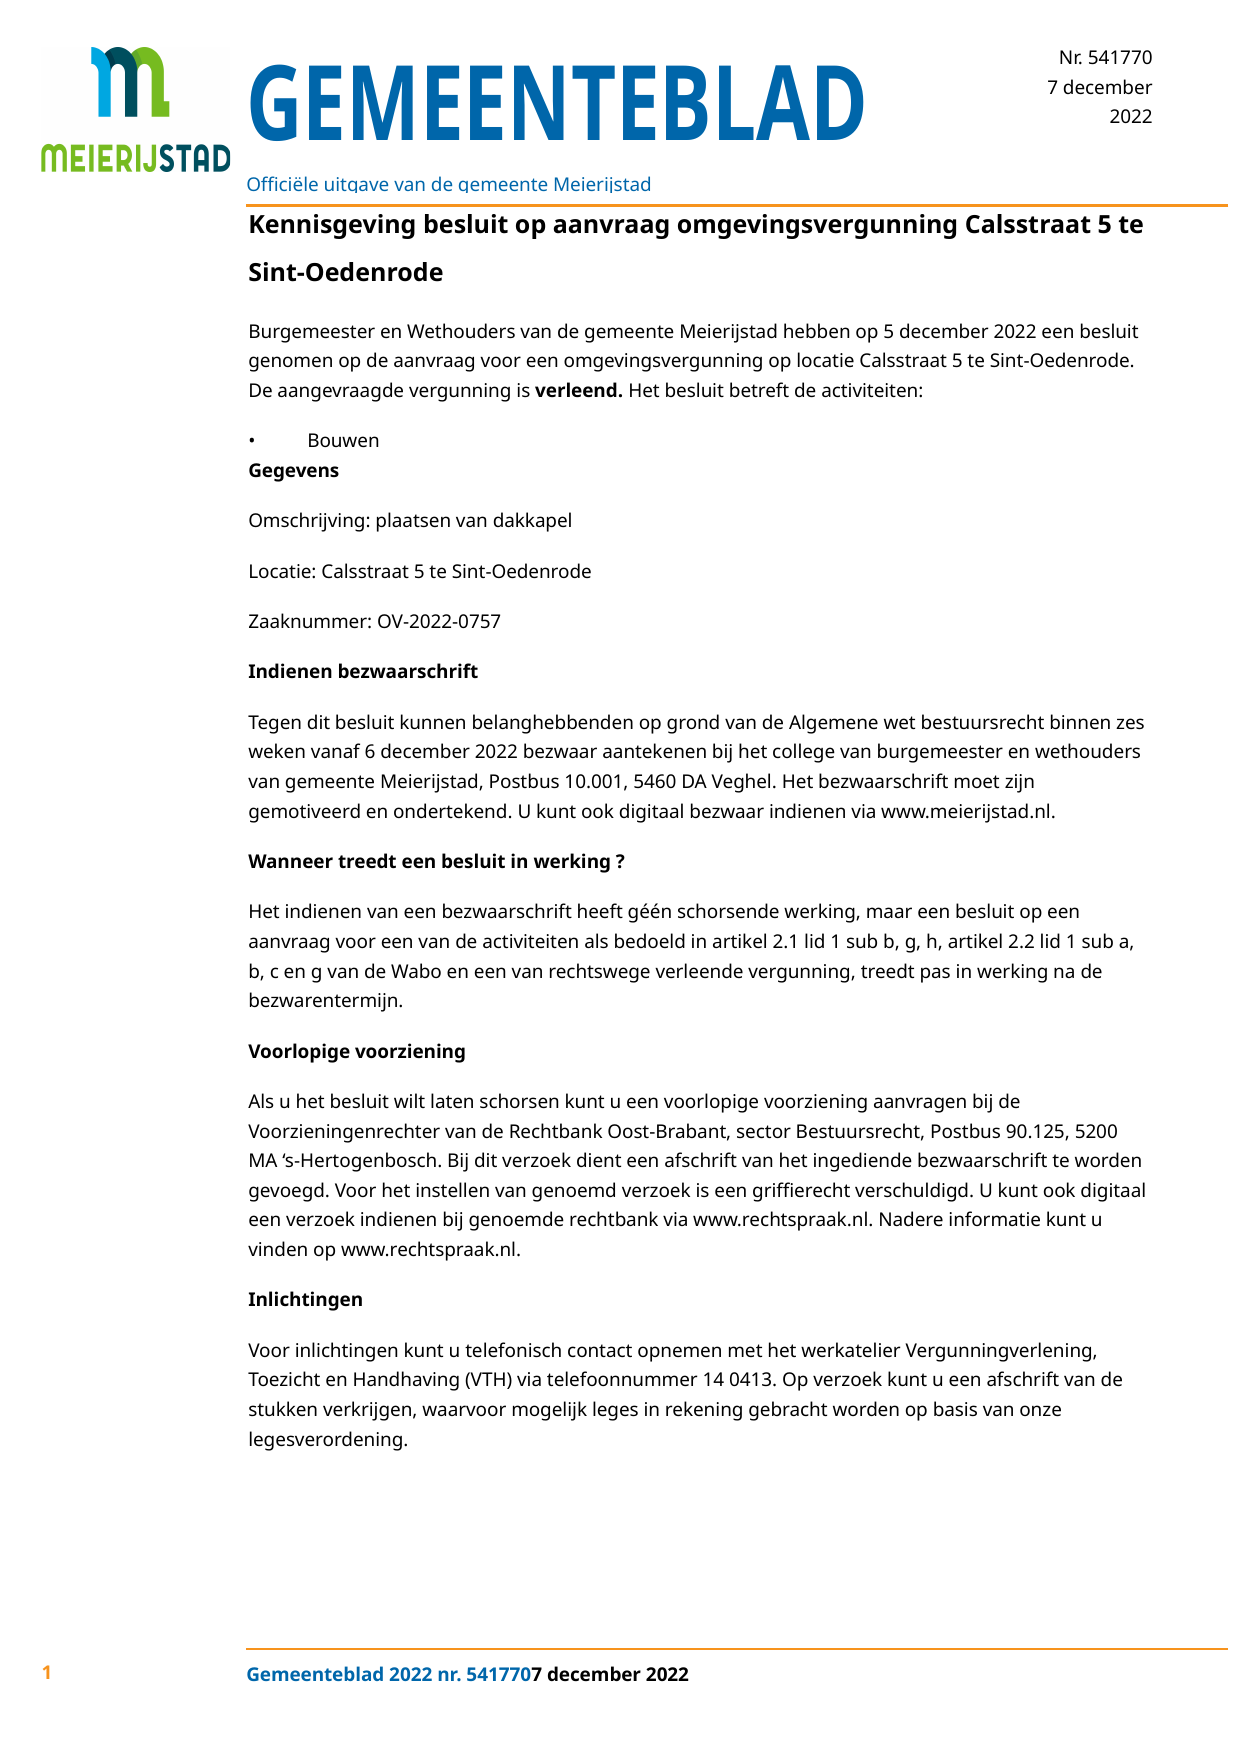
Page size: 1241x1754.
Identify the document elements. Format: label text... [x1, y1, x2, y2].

text Kennisgeving besluit op aanvraag omgevingsvergunning Calsstraat 5 te Sint-Oedenrode [248, 207, 1152, 288]
text Wanneer treedt een besluit in werking ? [248, 848, 1152, 874]
text Voor inlichtingen kunt u telefonisch contact opnemen met het werkatelier Vergunningverlening, Toezicht en Handhaving (VTH) via telefoonnummer 14 0413. Op verzoek kunt u een afschrift van de stukken verkrijgen, waarvoor mogelijk leges in rekening gebracht worden op basis van onze legesverordening. [248, 1337, 1152, 1452]
picture [41, 47, 231, 172]
list Bouwen [248, 427, 1152, 453]
text Burgemeester en Wethouders van de gemeente Meierijstad hebben op 5 december 2022 een besluit genomen op de aanvraag voor een omgevingsvergunning op locatie Calsstraat 5 te Sint-Oedenrode. De aangevraagde vergunning is verleend. Het besluit betreft de activiteiten: [248, 318, 1152, 403]
text Zaaknummer: OV-2022-0757 [248, 608, 1152, 634]
text Omschrijving: plaatsen van dakkapel [248, 507, 1152, 533]
text Locatie: Calsstraat 5 te Sint-Oedenrode [248, 558, 1152, 584]
text Inlichtingen [248, 1287, 1152, 1312]
text Indienen bezwaarschrift [248, 659, 1152, 684]
text Tegen dit besluit kunnen belanghebbenden op grond van de Algemene wet bestuursrecht binnen zes weken vanaf 6 december 2022 bezwaar aantekenen bij het college van burgemeester en wethouders van gemeente Meierijstad, Postbus 10.001, 5460 DA Veghel. Het bezwaarschrift moet zijn gemotiveerd en ondertekend. U kunt ook digitaal bezwaar indienen via www.meierijstad.nl. [248, 709, 1152, 824]
text Gegevens [248, 457, 1152, 483]
text Voorlopige voorziening [248, 1038, 1152, 1064]
text Het indienen van een bezwaarschrift heeft géén schorsende werking, maar een besluit op een aanvraag voor een van de activiteiten als bedoeld in artikel 2.1 lid 1 sub b, g, h, artikel 2.2 lid 1 sub a, b, c en g van de Wabo en een van rechtswege verleende vergunning, treedt pas in werking na de bezwarentermijn. [248, 899, 1152, 1013]
text Als u het besluit wilt laten schorsen kunt u een voorlopige voorziening aanvragen bij de Voorzieningenrechter van de Rechtbank Oost-Brabant, sector Bestuursrecht, Postbus 90.125, 5200 MA ‘s-Hertogenbosch. Bij dit verzoek dient een afschrift van het ingediende bezwaarschrift te worden gevoegd. Voor het instellen van genoemd verzoek is een griffierecht verschuldigd. U kunt ook digitaal een verzoek indienen bij genoemde rechtbank via www.rechtspraak.nl. Nadere informatie kunt u vinden op www.rechtspraak.nl. [248, 1088, 1152, 1262]
